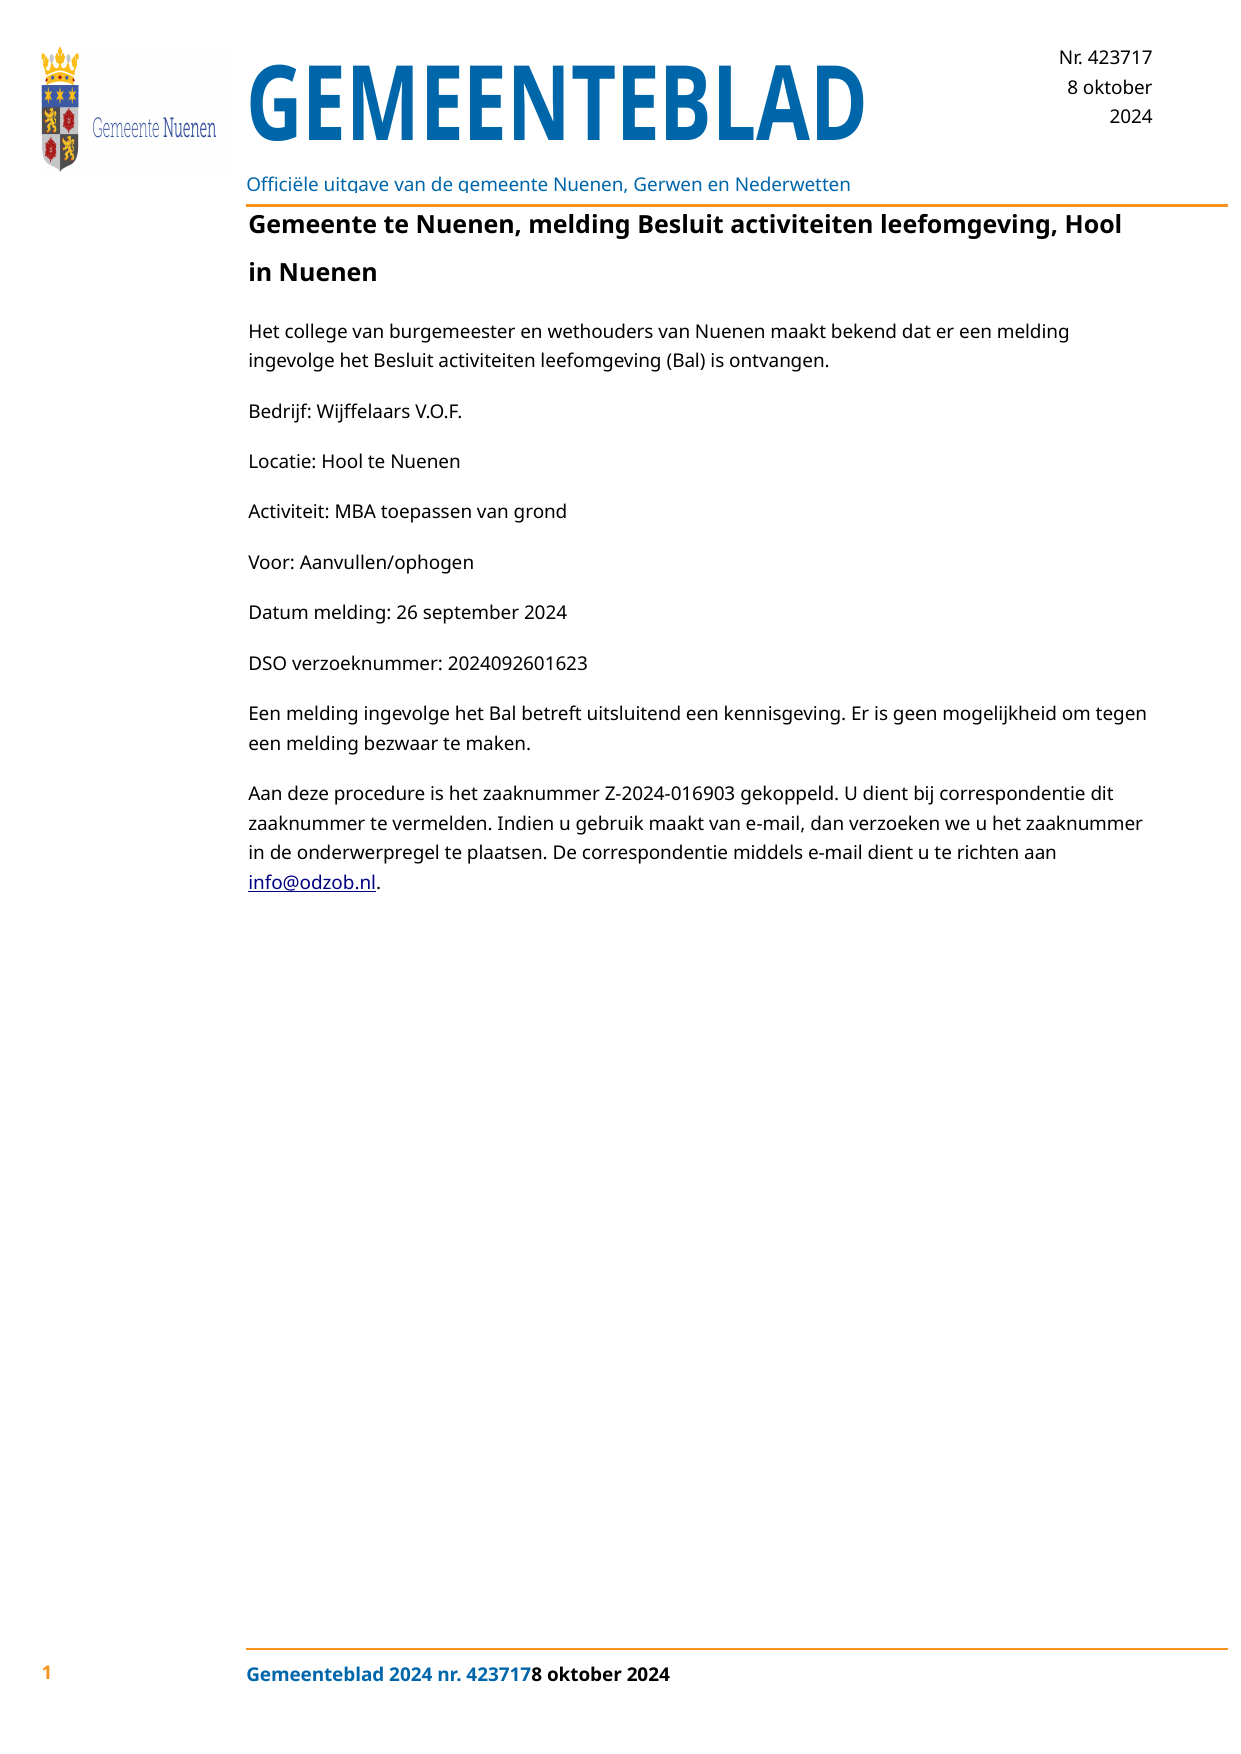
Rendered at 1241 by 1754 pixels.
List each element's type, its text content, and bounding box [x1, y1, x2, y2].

text Bedrijf: Wijffelaars V.O.F. [248, 398, 1152, 424]
text DSO verzoeknummer: 2024092601623 [248, 650, 1152, 676]
text Aan deze procedure is het zaaknummer Z-2024-016903 gekoppeld. U dient bij correspondentie dit zaaknummer te vermelden. Indien u gebruik maakt van e-mail, dan verzoeken we u het zaaknummer in de onderwerpregel te plaatsen. De correspondentie middels e-mail dient u te richten aan info@odzob.nl. [248, 780, 1152, 895]
text Gemeente te Nuenen, melding Besluit activiteiten leefomgeving, Hool in Nuenen [248, 207, 1152, 288]
text Datum melding: 26 september 2024 [248, 599, 1152, 625]
text Het college van burgemeester en wethouders van Nuenen maakt bekend dat er een melding ingevolge het Besluit activiteiten leefomgeving (Bal) is ontvangen. [248, 318, 1152, 373]
text Activiteit: MBA toepassen van grond [248, 499, 1152, 524]
picture [41, 47, 231, 172]
text Locatie: Hool te Nuenen [248, 448, 1152, 474]
text Voor: Aanvullen/ophogen [248, 549, 1152, 575]
text Een melding ingevolge het Bal betreft uitsluitend een kennisgeving. Er is geen mogelijkheid om tegen een melding bezwaar te maken. [248, 700, 1152, 756]
